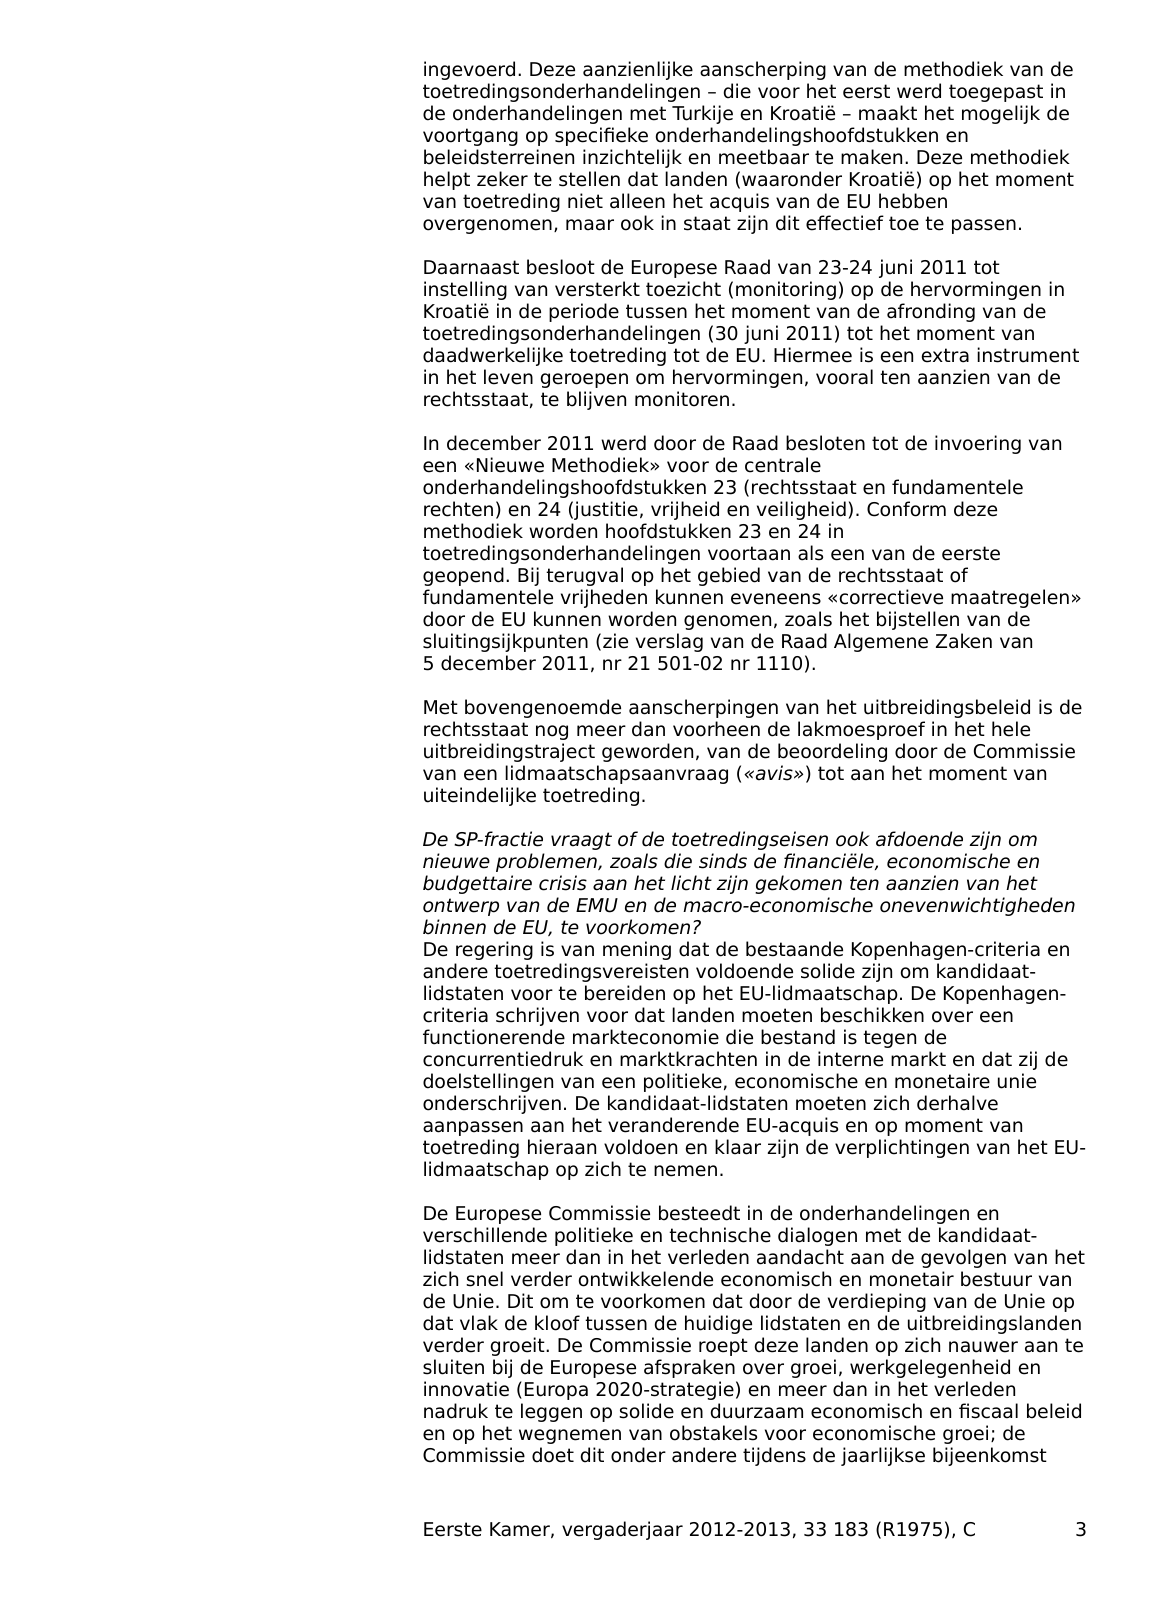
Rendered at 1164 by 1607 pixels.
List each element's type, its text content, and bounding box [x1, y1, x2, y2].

text De SP-fractie vraagt of de toetredingseisen ook afdoende zijn om nieuwe problemen, zoals die sinds de financiële, economische en budgettaire crisis aan het licht zijn gekomen ten aanzien van het ontwerp van de EMU en de macro-economische onevenwichtigheden binnen de EU, te voorkomen? [422, 829, 1087, 939]
text Met bovengenoemde aanscherpingen van het uitbreidingsbeleid is de rechtsstaat nog meer dan voorheen de lakmoesproef in het hele uitbreidingstraject geworden, van de beoordeling door de Commissie van een lidmaatschapsaanvraag («avis») tot aan het moment van uiteindelijke toetreding. [422, 697, 1087, 807]
text De regering is van mening dat de bestaande Kopenhagen-criteria en andere toetredingsvereisten voldoende solide zijn om kandidaat-lidstaten voor te bereiden op het EU-lidmaatschap. De Kopenhagen-criteria schrijven voor dat landen moeten beschikken over een functionerende markteconomie die bestand is tegen de concurrentiedruk en marktkrachten in de interne markt en dat zij de doelstellingen van een politieke, economische en monetaire unie onderschrijven. De kandidaat-lidstaten moeten zich derhalve aanpassen aan het veranderende EU-acquis en op moment van toetreding hieraan voldoen en klaar zijn de verplichtingen van het EU-lidmaatschap op zich te nemen. [422, 939, 1087, 1181]
text ingevoerd. Deze aanzienlijke aanscherping van de methodiek van de toetredingsonderhandelingen – die voor het eerst werd toegepast in de onderhandelingen met Turkije en Kroatië – maakt het mogelijk de voortgang op specifieke onderhandelingshoofdstukken en beleidsterreinen inzichtelijk en meetbaar te maken. Deze methodiek helpt zeker te stellen dat landen (waaronder Kroatië) op het moment van toetreding niet alleen het acquis van de EU hebben overgenomen, maar ook in staat zijn dit effectief toe te passen. [422, 59, 1087, 235]
text Daarnaast besloot de Europese Raad van 23-24 juni 2011 tot instelling van versterkt toezicht (monitoring) op de hervormingen in Kroatië in de periode tussen het moment van de afronding van de toetredingsonderhandelingen (30 juni 2011) tot het moment van daadwerkelijke toetreding tot de EU. Hiermee is een extra instrument in het leven geroepen om hervormingen, vooral ten aanzien van de rechtsstaat, te blijven monitoren. [422, 257, 1087, 411]
text De Europese Commissie besteedt in de onderhandelingen en verschillende politieke en technische dialogen met de kandidaat-lidstaten meer dan in het verleden aandacht aan de gevolgen van het zich snel verder ontwikkelende economisch en monetair bestuur van de Unie. Dit om te voorkomen dat door de verdieping van de Unie op dat vlak de kloof tussen de huidige lidstaten en de uitbreidingslanden verder groeit. De Commissie roept deze landen op zich nauwer aan te sluiten bij de Europese afspraken over groei, werkgelegenheid en innovatie (Europa 2020-strategie) en meer dan in het verleden nadruk te leggen op solide en duurzaam economisch en fiscaal beleid en op het wegnemen van obstakels voor economische groei; de Commissie doet dit onder andere tijdens de jaarlijkse bijeenkomst [422, 1203, 1087, 1467]
text In december 2011 werd door de Raad besloten tot de invoering van een «Nieuwe Methodiek» voor de centrale onderhandelingshoofdstukken 23 (rechtsstaat en fundamentele rechten) en 24 (justitie, vrijheid en veiligheid). Conform deze methodiek worden hoofdstukken 23 en 24 in toetredingsonderhandelingen voortaan als een van de eerste geopend. Bij terugval op het gebied van de rechtsstaat of fundamentele vrijheden kunnen eveneens «correctieve maatregelen» door de EU kunnen worden genomen, zoals het bijstellen van de sluitingsijkpunten (zie verslag van de Raad Algemene Zaken van 5 december 2011, nr 21 501-02 nr 1110). [422, 433, 1087, 675]
